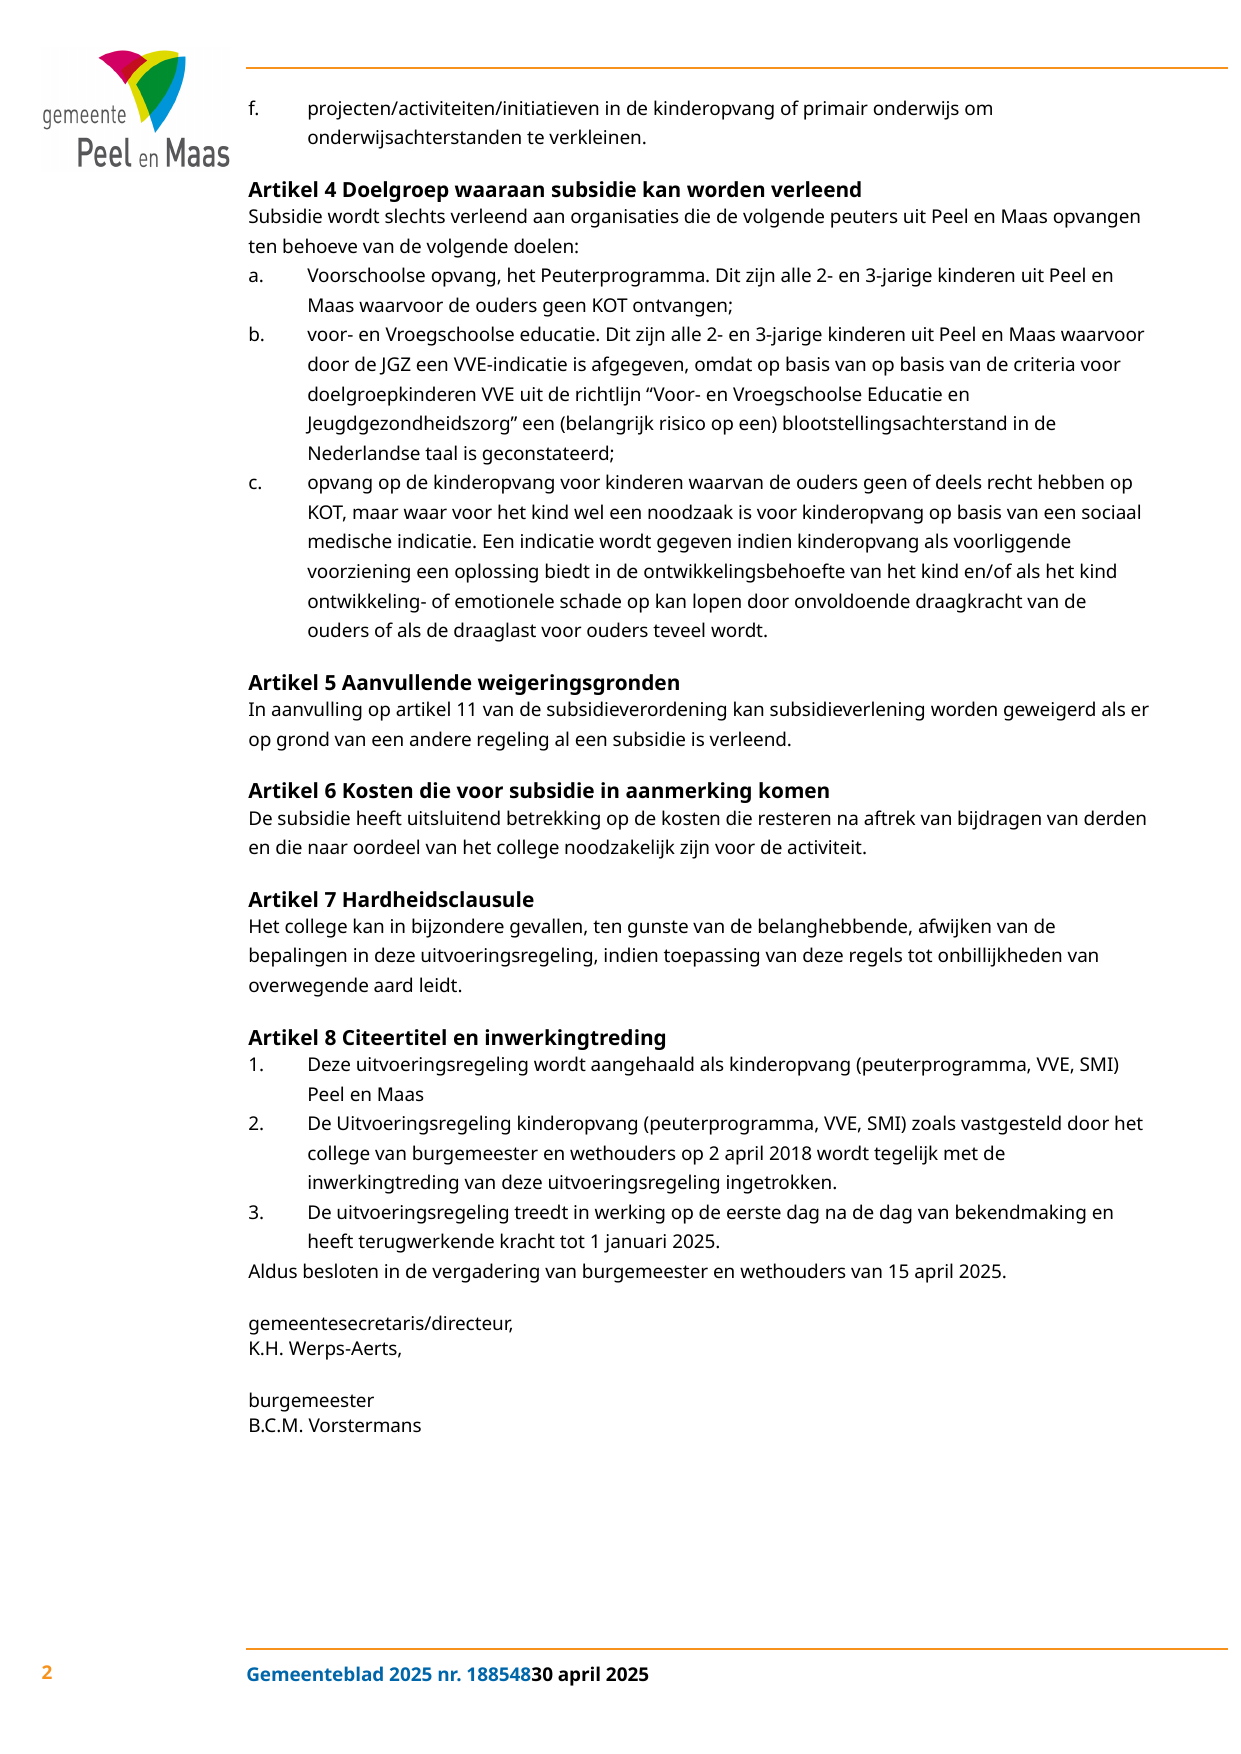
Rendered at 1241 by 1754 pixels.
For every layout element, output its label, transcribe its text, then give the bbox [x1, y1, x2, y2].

text In aanvulling op artikel 11 van de subsidieverordening kan subsidieverlening worden geweigerd als er op grond van een andere regeling al een subsidie is verleend. [248, 696, 1152, 752]
list De uitvoeringsregeling treedt in werking op de eerste dag na de dag van bekendmaking en heeft terugwerkende kracht tot 1 januari 2025. [248, 1199, 1152, 1254]
text Aldus besloten in de vergadering van burgemeester en wethouders van 15 april 2025. [248, 1258, 1152, 1284]
picture [41, 47, 231, 172]
list Voorschoolse opvang, het Peuterprogramma. Dit zijn alle 2- en 3-jarige kinderen uit Peel en Maas waarvoor de ouders geen KOT ontvangen; [248, 262, 1152, 318]
text burgemeester [248, 1387, 1152, 1413]
text Artikel 8 Citeertitel en inwerkingtreding [248, 1023, 1152, 1051]
list Deze uitvoeringsregeling wordt aangehaald als kinderopvang (peuterprogramma, VVE, SMI) Peel en Maas [248, 1051, 1152, 1106]
text Het college kan in bijzondere gevallen, ten gunste van de belanghebbende, afwijken van de bepalingen in deze uitvoeringsregeling, indien toepassing van deze regels tot onbillijkheden van overwegende aard leidt. [248, 913, 1152, 998]
text B.C.M. Vorstermans [248, 1413, 1152, 1438]
text Artikel 5 Aanvullende weigeringsgronden [248, 668, 1152, 696]
text gemeentesecretaris/directeur, [248, 1310, 1152, 1335]
text Artikel 7 Hardheidsclausule [248, 885, 1152, 913]
text Artikel 4 Doelgroep waaraan subsidie kan worden verleend [248, 175, 1152, 203]
list opvang op de kinderopvang voor kinderen waarvan de ouders geen of deels recht hebben op KOT, maar waar voor het kind wel een noodzaak is voor kinderopvang op basis van een sociaal medische indicatie. Een indicatie wordt gegeven indien kinderopvang als voorliggende voorziening een oplossing biedt in de ontwikkelingsbehoefte van het kind en/of als het kind ontwikkeling- of emotionele schade op kan lopen door onvoldoende draagkracht van de ouders of als de draaglast voor ouders teveel wordt. [248, 469, 1152, 643]
text K.H. Werps-Aerts, [248, 1335, 1152, 1361]
list voor- en Vroegschoolse educatie. Dit zijn alle 2- en 3-jarige kinderen uit Peel en Maas waarvoor door de JGZ een VVE-indicatie is afgegeven, omdat op basis van op basis van de criteria voor doelgroepkinderen VVE uit de richtlijn “Voor- en Vroegschoolse Educatie en Jeugdgezondheidszorg” een (belangrijk risico op een) blootstellingsachterstand in de Nederlandse taal is geconstateerd; [248, 322, 1152, 466]
list De Uitvoeringsregeling kinderopvang (peuterprogramma, VVE, SMI) zoals vastgesteld door het college van burgemeester en wethouders op 2 april 2018 wordt tegelijk met de inwerkingtreding van deze uitvoeringsregeling ingetrokken. [248, 1110, 1152, 1195]
text Subsidie wordt slechts verleend aan organisaties die de volgende peuters uit Peel en Maas opvangen ten behoeve van de volgende doelen: [248, 203, 1152, 258]
text Artikel 6 Kosten die voor subsidie in aanmerking komen [248, 776, 1152, 805]
text De subsidie heeft uitsluitend betrekking op de kosten die resteren na aftrek van bijdragen van derden en die naar oordeel van het college noodzakelijk zijn voor de activiteit. [248, 805, 1152, 860]
list projecten/activiteiten/initiatieven in de kinderopvang of primair onderwijs om onderwijsachterstanden te verkleinen. [248, 95, 1152, 150]
